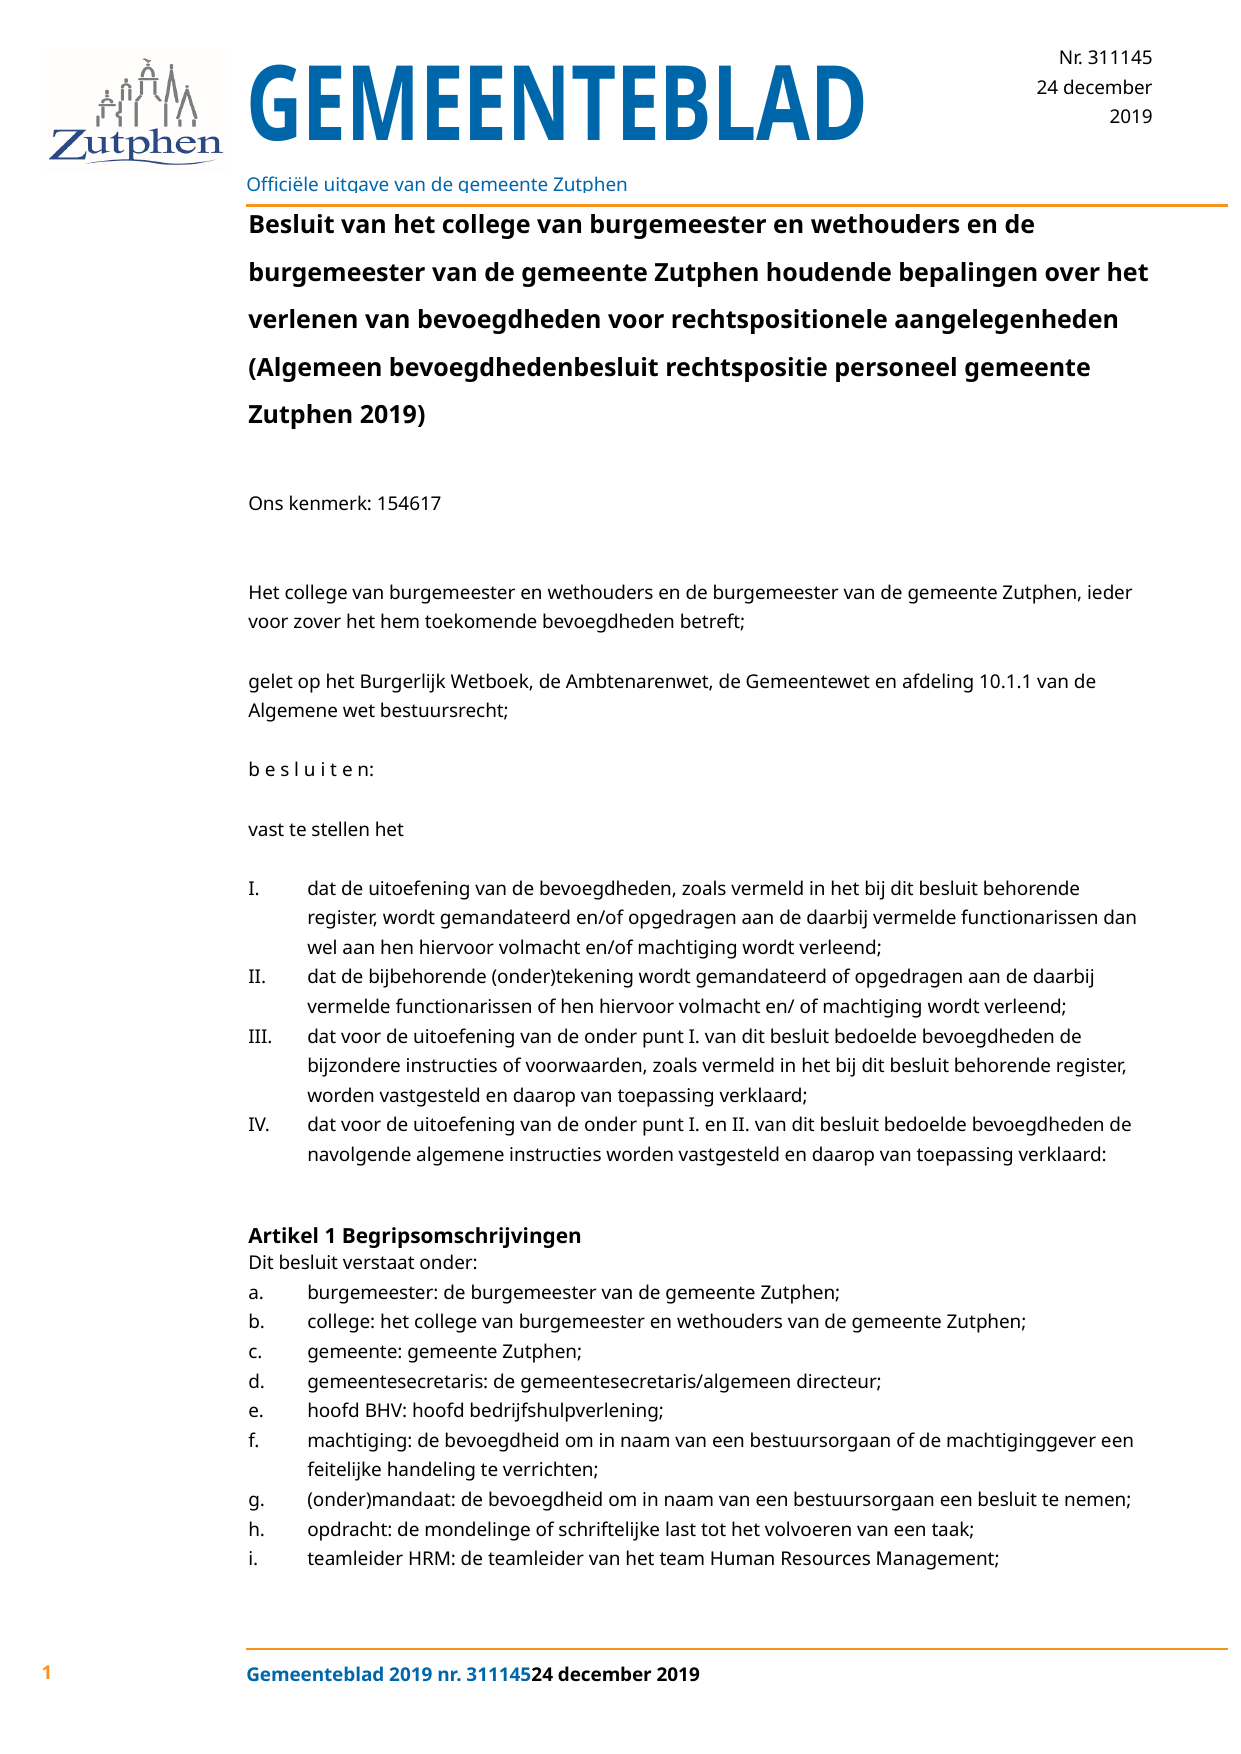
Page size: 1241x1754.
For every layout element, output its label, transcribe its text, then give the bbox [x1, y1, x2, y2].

text Besluit van het college van burgemeester en wethouders en de burgemeester van de gemeente Zutphen houdende bepalingen over het verlenen van bevoegdheden voor rechtspositionele aangelegenheden (Algemeen bevoegdhedenbesluit rechtspositie personeel gemeente Zutphen 2019) [248, 207, 1152, 431]
picture [41, 47, 231, 172]
list opdracht: de mondelinge of schriftelijke last tot het volvoeren van een taak; [248, 1516, 1152, 1542]
text Dit besluit verstaat onder: [248, 1249, 1152, 1275]
list machtiging: de bevoegdheid om in naam van een bestuursorgaan of de machtiginggever een feitelijke handeling te verrichten; [248, 1427, 1152, 1482]
list dat voor de uitoefening van de onder punt I. en II. van dit besluit bedoelde bevoegdheden de navolgende algemene instructies worden vastgesteld en daarop van toepassing verklaard: [248, 1112, 1152, 1167]
list dat voor de uitoefening van de onder punt I. van dit besluit bedoelde bevoegdheden de bijzondere instructies of voorwaarden, zoals vermeld in het bij dit besluit behorende register, worden vastgesteld en daarop van toepassing verklaard; [248, 1023, 1152, 1108]
list college: het college van burgemeester en wethouders van de gemeente Zutphen; [248, 1309, 1152, 1334]
text Artikel 1 Begripsomschrijvingen [248, 1221, 1152, 1249]
list gemeentesecretaris: de gemeentesecretaris/algemeen directeur; [248, 1368, 1152, 1394]
list burgemeester: de burgemeester van de gemeente Zutphen; [248, 1279, 1152, 1305]
text gelet op het Burgerlijk Wetboek, de Ambtenarenwet, de Gemeentewet en afdeling 10.1.1 van de Algemene wet bestuursrecht; [248, 668, 1152, 723]
list gemeente: gemeente Zutphen; [248, 1338, 1152, 1364]
list hoofd BHV: hoofd bedrijfshulpverlening; [248, 1397, 1152, 1423]
list (onder)mandaat: de bevoegdheid om in naam van een bestuursorgaan een besluit te nemen; [248, 1486, 1152, 1512]
list dat de uitoefening van de bevoegdheden, zoals vermeld in het bij dit besluit behorende register, wordt gemandateerd en/of opgedragen aan de daarbij vermelde functionarissen dan wel aan hen hiervoor volmacht en/of machtiging wordt verleend; [248, 875, 1152, 960]
text Het college van burgemeester en wethouders en de burgemeester van de gemeente Zutphen, ieder voor zover het hem toekomende bevoegdheden betreft; [248, 579, 1152, 634]
text b e s l u i t e n: [248, 757, 1152, 782]
text Ons kenmerk: 154617 [248, 490, 1152, 516]
list teamleider HRM: de teamleider van het team Human Resources Management; [248, 1545, 1152, 1571]
text vast te stellen het [248, 816, 1152, 841]
list dat de bijbehorende (onder)tekening wordt gemandateerd of opgedragen aan de daarbij vermelde functionarissen of hen hiervoor volmacht en/ of machtiging wordt verleend; [248, 964, 1152, 1019]
